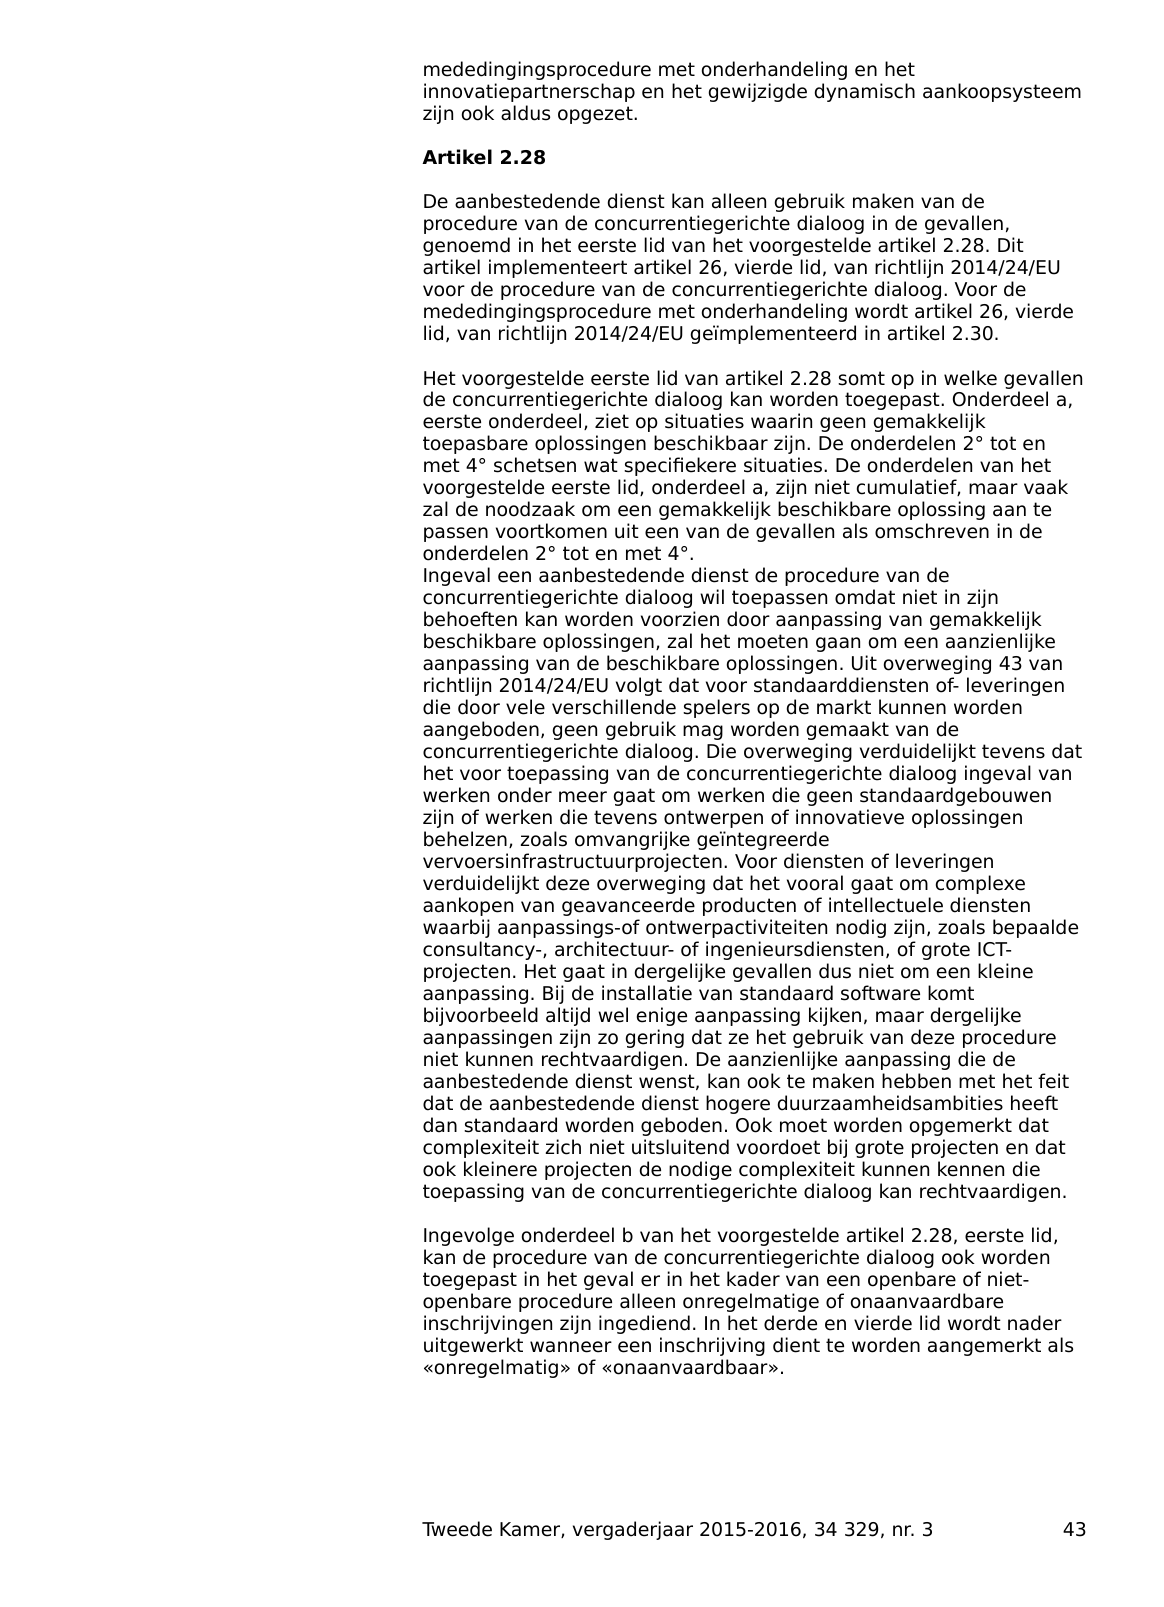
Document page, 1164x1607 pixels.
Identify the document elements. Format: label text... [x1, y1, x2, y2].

text Ingeval een aanbestedende dienst de procedure van de concurrentiegerichte dialoog wil toepassen omdat niet in zijn behoeften kan worden voorzien door aanpassing van gemakkelijk beschikbare oplossingen, zal het moeten gaan om een aanzienlijke aanpassing van de beschikbare oplossingen. Uit overweging 43 van richtlijn 2014/24/EU volgt dat voor standaarddiensten of- leveringen die door vele verschillende spelers op de markt kunnen worden aangeboden, geen gebruik mag worden gemaakt van de concurrentiegerichte dialoog. Die overweging verduidelijkt tevens dat het voor toepassing van de concurrentiegerichte dialoog ingeval van werken onder meer gaat om werken die geen standaardgebouwen zijn of werken die tevens ontwerpen of innovatieve oplossingen behelzen, zoals omvangrijke geïntegreerde vervoersinfrastructuurprojecten. Voor diensten of leveringen verduidelijkt deze overweging dat het vooral gaat om complexe aankopen van geavanceerde producten of intellectuele diensten waarbij aanpassings-of ontwerpactiviteiten nodig zijn, zoals bepaalde consultancy-, architectuur- of ingenieursdiensten, of grote ICT-projecten. Het gaat in dergelijke gevallen dus niet om een kleine aanpassing. Bij de installatie van standaard software komt bijvoorbeeld altijd wel enige aanpassing kijken, maar dergelijke aanpassingen zijn zo gering dat ze het gebruik van deze procedure niet kunnen rechtvaardigen. De aanzienlijke aanpassing die de aanbestedende dienst wenst, kan ook te maken hebben met het feit dat de aanbestedende dienst hogere duurzaamheidsambities heeft dan standaard worden geboden. Ook moet worden opgemerkt dat complexiteit zich niet uitsluitend voordoet bij grote projecten en dat ook kleinere projecten de nodige complexiteit kunnen kennen die toepassing van de concurrentiegerichte dialoog kan rechtvaardigen. [422, 565, 1087, 1203]
subtitle Artikel 2.28 [422, 147, 1087, 169]
text De aanbestedende dienst kan alleen gebruik maken van de procedure van de concurrentiegerichte dialoog in de gevallen, genoemd in het eerste lid van het voorgestelde artikel 2.28. Dit artikel implementeert artikel 26, vierde lid, van richtlijn 2014/24/EU voor de procedure van de concurrentiegerichte dialoog. Voor de mededingingsprocedure met onderhandeling wordt artikel 26, vierde lid, van richtlijn 2014/24/EU geïmplementeerd in artikel 2.30. [422, 191, 1087, 345]
text Ingevolge onderdeel b van het voorgestelde artikel 2.28, eerste lid, kan de procedure van de concurrentiegerichte dialoog ook worden toegepast in het geval er in het kader van een openbare of niet-openbare procedure alleen onregelmatige of onaanvaardbare inschrijvingen zijn ingediend. In het derde en vierde lid wordt nader uitgewerkt wanneer een inschrijving dient te worden aangemerkt als «onregelmatig» of «onaanvaardbaar». [422, 1225, 1087, 1379]
text mededingingsprocedure met onderhandeling en het innovatiepartnerschap en het gewijzigde dynamisch aankoopsysteem zijn ook aldus opgezet. [422, 59, 1087, 125]
text Het voorgestelde eerste lid van artikel 2.28 somt op in welke gevallen de concurrentiegerichte dialoog kan worden toegepast. Onderdeel a, eerste onderdeel, ziet op situaties waarin geen gemakkelijk toepasbare oplossingen beschikbaar zijn. De onderdelen 2° tot en met 4° schetsen wat specifiekere situaties. De onderdelen van het voorgestelde eerste lid, onderdeel a, zijn niet cumulatief, maar vaak zal de noodzaak om een gemakkelijk beschikbare oplossing aan te passen voortkomen uit een van de gevallen als omschreven in de onderdelen 2° tot en met 4°. [422, 367, 1087, 565]
